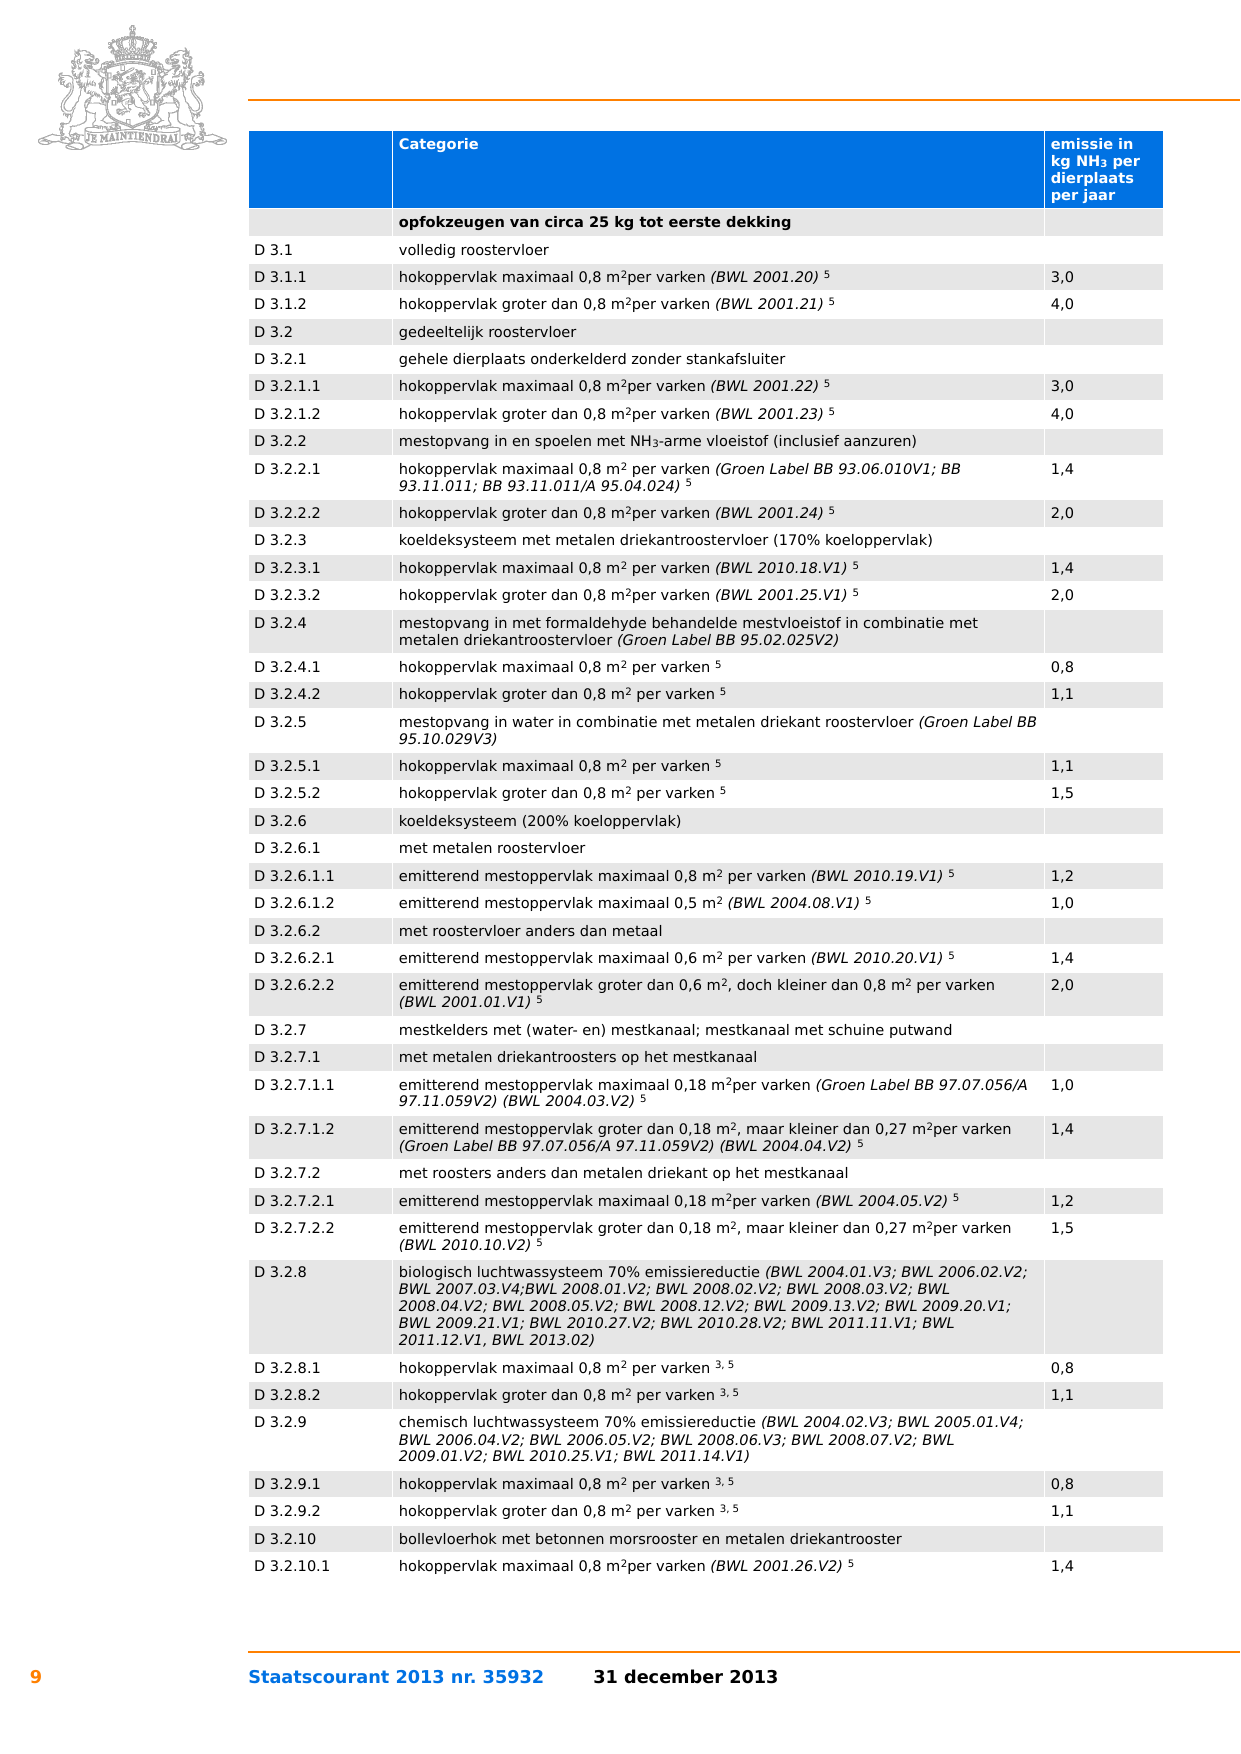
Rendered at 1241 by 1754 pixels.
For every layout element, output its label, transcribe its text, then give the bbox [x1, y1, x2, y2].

table_cell D 3.2.3.1 [249, 555, 392, 581]
table_cell hokoppervlak maximaal 0,8 m2 per varken (BWL 2010.18.V1) 5 [393, 555, 1044, 581]
table_cell emitterend mestoppervlak groter dan 0,18 m2, maar kleiner dan 0,27 m2per varken (Groen Label BB 97.07.056/A 97.11.059V2) (BWL 2004.04.V2) 5 [393, 1116, 1044, 1159]
table_cell D 3.2.6.1.2 [249, 890, 392, 917]
table_cell hokoppervlak maximaal 0,8 m2 per varken 5 [393, 753, 1044, 780]
table_cell hokoppervlak maximaal 0,8 m2 per varken (Groen Label BB 93.06.010V1; BB 93.11.011; BB 93.11.011/A 95.04.024) 5 [393, 456, 1044, 499]
table_cell D 3.2.7 [249, 1017, 392, 1043]
table_cell D 3.2.6 [249, 808, 392, 834]
table_cell hokoppervlak maximaal 0,8 m2 per varken 3, 5 [393, 1471, 1044, 1497]
table_cell [1045, 429, 1163, 455]
table_cell hokoppervlak groter dan 0,8 m2per varken (BWL 2001.21) 5 [393, 291, 1044, 318]
table_cell D 3.2.5.1 [249, 753, 392, 780]
table_cell [1045, 1160, 1163, 1187]
table_cell 1,4 [1045, 1553, 1163, 1579]
table_cell 1,0 [1045, 1072, 1163, 1115]
table_cell [1045, 528, 1163, 554]
table_cell 0,8 [1045, 1355, 1163, 1381]
table_cell [1045, 1410, 1163, 1470]
table_cell [1045, 610, 1163, 653]
table_cell hokoppervlak groter dan 0,8 m2 per varken 5 [393, 781, 1044, 807]
table_cell 1,1 [1045, 1382, 1163, 1409]
table_cell 3,0 [1045, 264, 1163, 290]
table_cell [1045, 1260, 1163, 1354]
table_cell chemisch luchtwassysteem 70% emissiereductie (BWL 2004.02.V3; BWL 2005.01.V4; BWL 2006.04.V2; BWL 2006.05.V2; BWL 2008.06.V3; BWL 2008.07.V2; BWL 2009.01.V2; BWL 2010.25.V1; BWL 2011.14.V1) [393, 1410, 1044, 1470]
table_cell [249, 209, 392, 236]
table_cell 1,4 [1045, 456, 1163, 499]
table_cell hokoppervlak maximaal 0,8 m2 per varken 3, 5 [393, 1355, 1044, 1381]
table_cell bollevloerhok met betonnen morsrooster en metalen driekantrooster [393, 1526, 1044, 1552]
table_cell mestopvang in met formaldehyde behandelde mestvloeistof in combinatie met metalen driekantroostervloer (Groen Label BB 95.02.025V2) [393, 610, 1044, 653]
table_cell [1045, 209, 1163, 236]
table_cell 2,0 [1045, 500, 1163, 527]
table_cell D 3.2.4.1 [249, 654, 392, 681]
table_cell D 3.2.5 [249, 709, 392, 752]
table_cell hokoppervlak maximaal 0,8 m2per varken (BWL 2001.20) 5 [393, 264, 1044, 290]
table_cell D 3.2.1 [249, 346, 392, 373]
table_cell koeldeksysteem met metalen driekantroostervloer (170% koeloppervlak) [393, 528, 1044, 554]
table_cell 1,0 [1045, 890, 1163, 917]
table_cell D 3.2.1.2 [249, 401, 392, 427]
table_cell 0,8 [1045, 1471, 1163, 1497]
table_cell 1,2 [1045, 863, 1163, 889]
table_cell [1045, 1044, 1163, 1071]
table_cell hokoppervlak groter dan 0,8 m2per varken (BWL 2001.23) 5 [393, 401, 1044, 427]
table_cell hokoppervlak groter dan 0,8 m2 per varken 3, 5 [393, 1499, 1044, 1525]
table_cell gehele dierplaats onderkelderd zonder stankafsluiter [393, 346, 1044, 373]
table_cell met roostervloer anders dan metaal [393, 918, 1044, 944]
table_cell D 3.2.8.1 [249, 1355, 392, 1381]
table_cell [1045, 319, 1163, 345]
table_cell D 3.2.7.1.2 [249, 1116, 392, 1159]
table_cell hokoppervlak groter dan 0,8 m2 per varken 5 [393, 682, 1044, 708]
table_header [249, 131, 392, 208]
table_cell D 3.2.2 [249, 429, 392, 455]
table_cell D 3.2.6.2.1 [249, 945, 392, 971]
table_cell D 3.2.10 [249, 1526, 392, 1552]
table_header emissie in kg NH3 per dierplaats per jaar [1045, 131, 1163, 208]
table_cell opfokzeugen van circa 25 kg tot eerste dekking [393, 209, 1044, 236]
table_cell emitterend mestoppervlak maximaal 0,18 m2per varken (Groen Label BB 97.07.056/A 97.11.059V2) (BWL 2004.03.V2) 5 [393, 1072, 1044, 1115]
table_cell D 3.2.2.2 [249, 500, 392, 527]
table_cell hokoppervlak groter dan 0,8 m2 per varken 3, 5 [393, 1382, 1044, 1409]
table_cell 1,1 [1045, 1499, 1163, 1525]
table_cell D 3.2.7.2.1 [249, 1188, 392, 1214]
table_cell emitterend mestoppervlak maximaal 0,6 m2 per varken (BWL 2010.20.V1) 5 [393, 945, 1044, 971]
table_cell D 3.1.2 [249, 291, 392, 318]
table_cell met roosters anders dan metalen driekant op het mestkanaal [393, 1160, 1044, 1187]
table_cell D 3.2.3 [249, 528, 392, 554]
table_cell [1045, 1017, 1163, 1043]
table_cell met metalen driekantroosters op het mestkanaal [393, 1044, 1044, 1071]
table_cell emitterend mestoppervlak groter dan 0,6 m2, doch kleiner dan 0,8 m2 per varken (BWL 2001.01.V1) 5 [393, 973, 1044, 1016]
table_cell D 3.1 [249, 237, 392, 263]
table_cell D 3.2.8.2 [249, 1382, 392, 1409]
table_cell D 3.2.9.2 [249, 1499, 392, 1525]
table_cell 4,0 [1045, 291, 1163, 318]
table_cell [1045, 836, 1163, 862]
table_cell hokoppervlak groter dan 0,8 m2per varken (BWL 2001.24) 5 [393, 500, 1044, 527]
table_cell 1,4 [1045, 945, 1163, 971]
table_cell D 3.2.4 [249, 610, 392, 653]
table_cell [1045, 1526, 1163, 1552]
table_cell D 3.2.6.1.1 [249, 863, 392, 889]
table_cell D 3.2.8 [249, 1260, 392, 1354]
table_cell [1045, 346, 1163, 373]
table_cell D 3.2.1.1 [249, 374, 392, 400]
table_cell 4,0 [1045, 401, 1163, 427]
table_cell biologisch luchtwassysteem 70% emissiereductie (BWL 2004.01.V3; BWL 2006.02.V2; BWL 2007.03.V4;BWL 2008.01.V2; BWL 2008.02.V2; BWL 2008.03.V2; BWL 2008.04.V2; BWL 2008.05.V2; BWL 2008.12.V2; BWL 2009.13.V2; BWL 2009.20.V1; BWL 2009.21.V1; BWL 2010.27.V2; BWL 2010.28.V2; BWL 2011.11.V1; BWL 2011.12.V1, BWL 2013.02) [393, 1260, 1044, 1354]
table_cell D 3.2.7.1.1 [249, 1072, 392, 1115]
table_cell 1,4 [1045, 555, 1163, 581]
table_cell gedeeltelijk roostervloer [393, 319, 1044, 345]
table_cell mestopvang in water in combinatie met metalen driekant roostervloer (Groen Label BB 95.10.029V3) [393, 709, 1044, 752]
table_cell D 3.2.2.1 [249, 456, 392, 499]
table_cell 1,5 [1045, 781, 1163, 807]
table_cell 2,0 [1045, 973, 1163, 1016]
table_cell volledig roostervloer [393, 237, 1044, 263]
table_cell D 3.2.6.2 [249, 918, 392, 944]
table_cell 1,4 [1045, 1116, 1163, 1159]
table_cell 1,5 [1045, 1215, 1163, 1258]
table_cell hokoppervlak maximaal 0,8 m2per varken (BWL 2001.22) 5 [393, 374, 1044, 400]
table_cell mestkelders met (water- en) mestkanaal; mestkanaal met schuine putwand [393, 1017, 1044, 1043]
table_cell 1,1 [1045, 753, 1163, 780]
table_cell 1,1 [1045, 682, 1163, 708]
table_cell koeldeksysteem (200% koeloppervlak) [393, 808, 1044, 834]
table_cell D 3.2.7.2.2 [249, 1215, 392, 1258]
table_cell 2,0 [1045, 583, 1163, 609]
table_cell emitterend mestoppervlak maximaal 0,8 m2 per varken (BWL 2010.19.V1) 5 [393, 863, 1044, 889]
table_cell D 3.2.7.1 [249, 1044, 392, 1071]
table_cell hokoppervlak groter dan 0,8 m2per varken (BWL 2001.25.V1) 5 [393, 583, 1044, 609]
table_cell D 3.2.7.2 [249, 1160, 392, 1187]
table_cell [1045, 709, 1163, 752]
table_cell D 3.2.6.2.2 [249, 973, 392, 1016]
table_header Categorie [393, 131, 1044, 208]
table_cell D 3.2.10.1 [249, 1553, 392, 1579]
table_cell D 3.1.1 [249, 264, 392, 290]
table_cell D 3.2.4.2 [249, 682, 392, 708]
table_cell emitterend mestoppervlak maximaal 0,5 m2 (BWL 2004.08.V1) 5 [393, 890, 1044, 917]
table_cell met metalen roostervloer [393, 836, 1044, 862]
table_cell D 3.2.5.2 [249, 781, 392, 807]
table_cell emitterend mestoppervlak groter dan 0,18 m2, maar kleiner dan 0,27 m2per varken (BWL 2010.10.V2) 5 [393, 1215, 1044, 1258]
table_cell emitterend mestoppervlak maximaal 0,18 m2per varken (BWL 2004.05.V2) 5 [393, 1188, 1044, 1214]
table_cell [1045, 918, 1163, 944]
table_cell hokoppervlak maximaal 0,8 m2 per varken 5 [393, 654, 1044, 681]
table_cell D 3.2.3.2 [249, 583, 392, 609]
picture [38, 25, 227, 150]
table_cell [1045, 808, 1163, 834]
table_cell 3,0 [1045, 374, 1163, 400]
table_cell D 3.2.9.1 [249, 1471, 392, 1497]
table_cell 1,2 [1045, 1188, 1163, 1214]
table_cell D 3.2.9 [249, 1410, 392, 1470]
table_cell mestopvang in en spoelen met NH3-arme vloeistof (inclusief aanzuren) [393, 429, 1044, 455]
table_cell 0,8 [1045, 654, 1163, 681]
table_cell hokoppervlak maximaal 0,8 m2per varken (BWL 2001.26.V2) 5 [393, 1553, 1044, 1579]
table_cell D 3.2 [249, 319, 392, 345]
table_cell D 3.2.6.1 [249, 836, 392, 862]
table_cell [1045, 237, 1163, 263]
